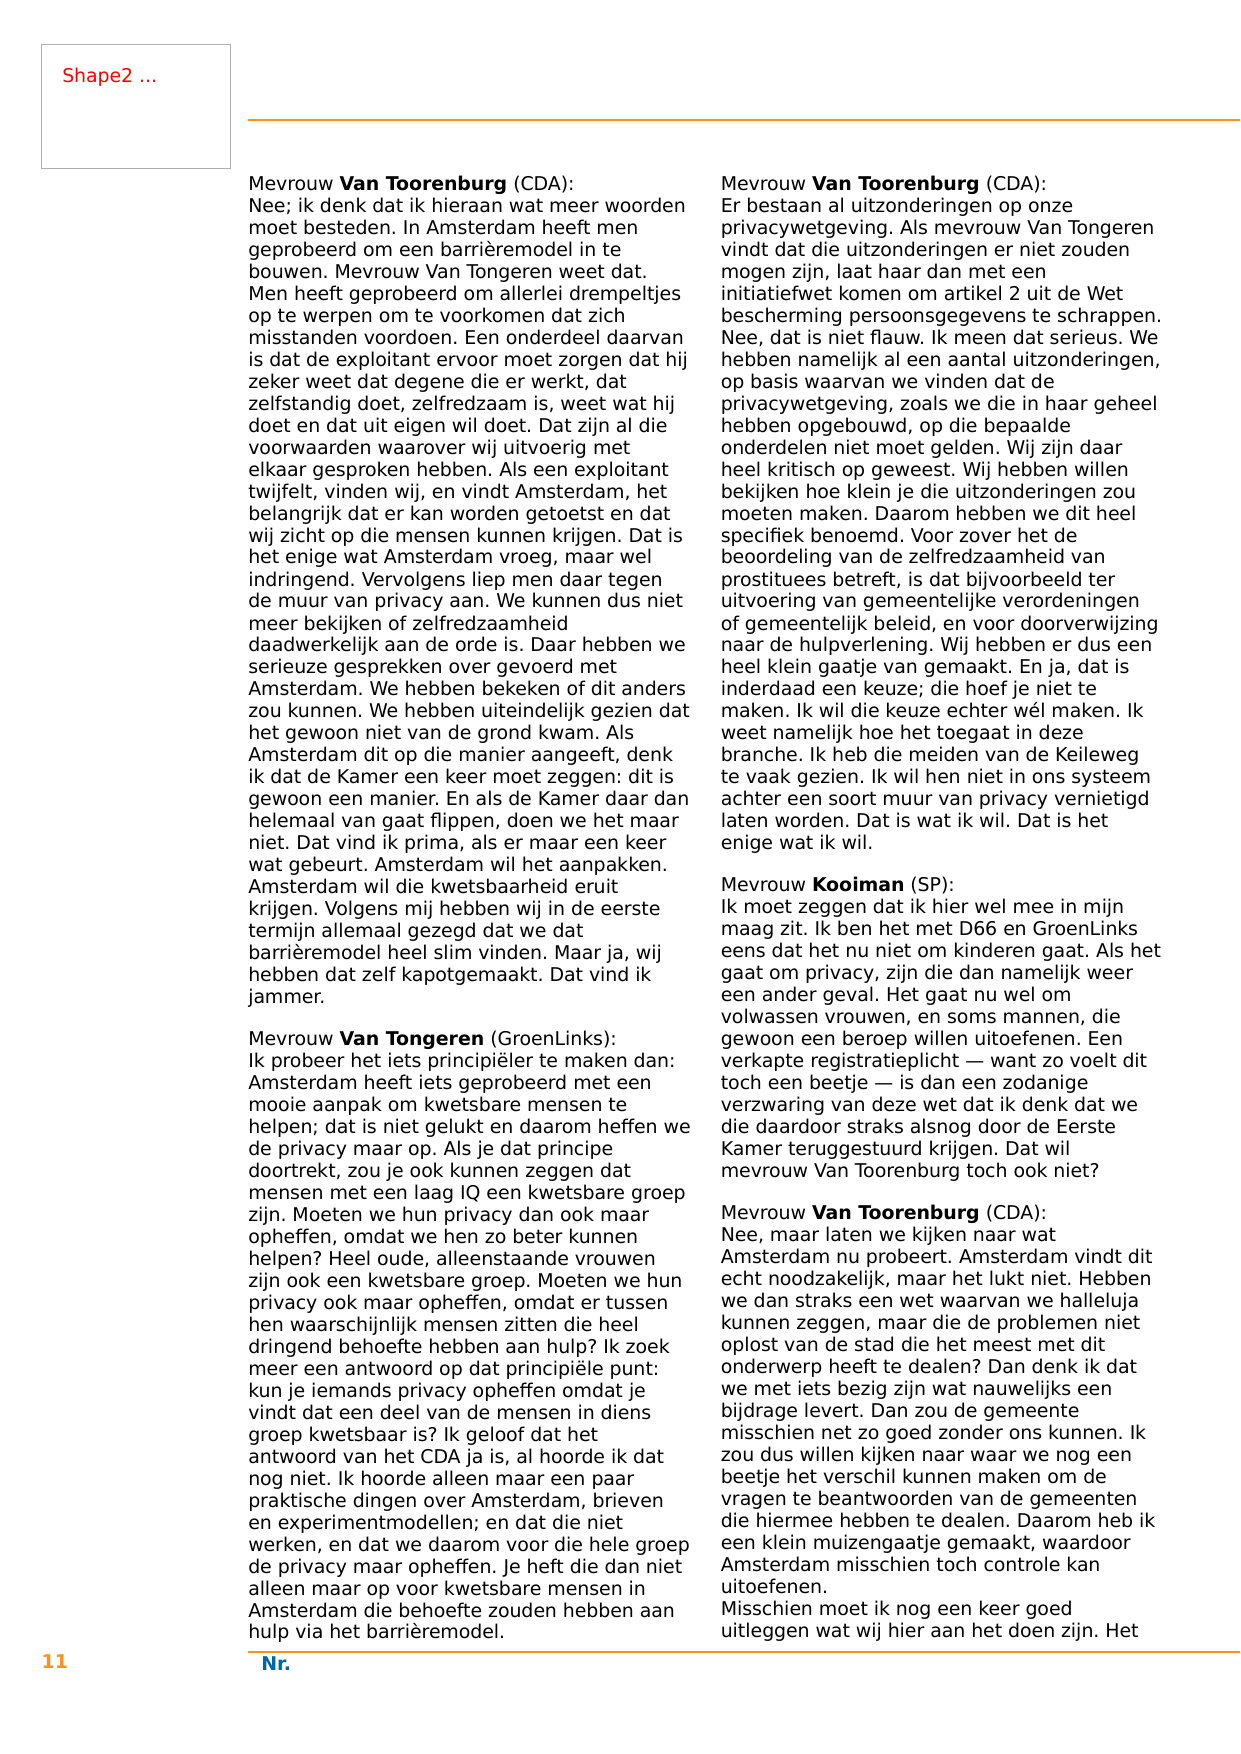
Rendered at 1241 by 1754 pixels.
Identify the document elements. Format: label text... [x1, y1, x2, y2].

text Ik probeer het iets principiëler te maken dan: Amsterdam heeft iets geprobeerd met een mooie aanpak om kwetsbare mensen te helpen; dat is niet gelukt en daarom heffen we de privacy maar op. Als je dat principe doortrekt, zou je ook kunnen zeggen dat mensen met een laag IQ een kwetsbare groep zijn. Moeten we hun privacy dan ook maar opheffen, omdat we hen zo beter kunnen helpen? Heel oude, alleenstaande vrouwen zijn ook een kwetsbare groep. Moeten we hun privacy ook maar opheffen, omdat er tussen hen waarschijnlijk mensen zitten die heel dringend behoefte hebben aan hulp? Ik zoek meer een antwoord op dat principiële punt: kun je iemands privacy opheffen omdat je vindt dat een deel van de mensen in diens groep kwetsbaar is? Ik geloof dat het antwoord van het CDA ja is, al hoorde ik dat nog niet. Ik hoorde alleen maar een paar praktische dingen over Amsterdam, brieven en experimentmodellen; en dat die niet werken, en dat we daarom voor die hele groep de privacy maar opheffen. Je heft die dan niet alleen maar op voor kwetsbare mensen in Amsterdam die behoefte zouden hebben aan hulp via het barrièremodel. [248, 1050, 691, 1643]
text Mevrouw Van Toorenburg (CDA): [721, 1202, 1163, 1224]
text Er bestaan al uitzonderingen op onze privacywetgeving. Als mevrouw Van Tongeren vindt dat die uitzonderingen er niet zouden mogen zijn, laat haar dan met een initiatiefwet komen om artikel 2 uit de Wet bescherming persoonsgegevens te schrappen. Nee, dat is niet flauw. Ik meen dat serieus. We hebben namelijk al een aantal uitzonderingen, op basis waarvan we vinden dat de privacywetgeving, zoals we die in haar geheel hebben opgebouwd, op die bepaalde onderdelen niet moet gelden. Wij zijn daar heel kritisch op geweest. Wij hebben willen bekijken hoe klein je die uitzonderingen zou moeten maken. Daarom hebben we dit heel specifiek benoemd. Voor zover het de beoordeling van de zelfredzaamheid van prostituees betreft, is dat bijvoorbeeld ter uitvoering van gemeentelijke verordeningen of gemeentelijk beleid, en voor doorverwijzing naar de hulpverlening. Wij hebben er dus een heel klein gaatje van gemaakt. En ja, dat is inderdaad een keuze; die hoef je niet te maken. Ik wil die keuze echter wél maken. Ik weet namelijk hoe het toegaat in deze branche. Ik heb die meiden van de Keileweg te vaak gezien. Ik wil hen niet in ons systeem achter een soort muur van privacy vernietigd laten worden. Dat is wat ik wil. Dat is het enige wat ik wil. [721, 195, 1163, 854]
text Misschien moet ik nog een keer goed uitleggen wat wij hier aan het doen zijn. Het [721, 1597, 1163, 1641]
text Mevrouw Van Toorenburg (CDA): [721, 173, 1163, 195]
text Mevrouw Kooiman (SP): [721, 874, 1163, 896]
text Nee; ik denk dat ik hieraan wat meer woorden moet besteden. In Amsterdam heeft men geprobeerd om een barrièremodel in te bouwen. Mevrouw Van Tongeren weet dat. Men heeft geprobeerd om allerlei drempeltjes op te werpen om te voorkomen dat zich misstanden voordoen. Een onderdeel daarvan is dat de exploitant ervoor moet zorgen dat hij zeker weet dat degene die er werkt, dat zelfstandig doet, zelfredzaam is, weet wat hij doet en dat uit eigen wil doet. Dat zijn al die voorwaarden waarover wij uitvoerig met elkaar gesproken hebben. Als een exploitant twijfelt, vinden wij, en vindt Amsterdam, het belangrijk dat er kan worden getoetst en dat wij zicht op die mensen kunnen krijgen. Dat is het enige wat Amsterdam vroeg, maar wel indringend. Vervolgens liep men daar tegen de muur van privacy aan. We kunnen dus niet meer bekijken of zelfredzaamheid daadwerkelijk aan de orde is. Daar hebben we serieuze gesprekken over gevoerd met Amsterdam. We hebben bekeken of dit anders zou kunnen. We hebben uiteindelijk gezien dat het gewoon niet van de grond kwam. Als Amsterdam dit op die manier aangeeft, denk ik dat de Kamer een keer moet zeggen: dit is gewoon een manier. En als de Kamer daar dan helemaal van gaat flippen, doen we het maar niet. Dat vind ik prima, als er maar een keer wat gebeurt. Amsterdam wil het aanpakken. Amsterdam wil die kwetsbaarheid eruit krijgen. Volgens mij hebben wij in de eerste termijn allemaal gezegd dat we dat barrièremodel heel slim vinden. Maar ja, wij hebben dat zelf kapotgemaakt. Dat vind ik jammer. [248, 195, 691, 1008]
text Ik moet zeggen dat ik hier wel mee in mijn maag zit. Ik ben het met D66 en GroenLinks eens dat het nu niet om kinderen gaat. Als het gaat om privacy, zijn die dan namelijk weer een ander geval. Het gaat nu wel om volwassen vrouwen, en soms mannen, die gewoon een beroep willen uitoefenen. Een verkapte registratieplicht — want zo voelt dit toch een beetje — is dan een zodanige verzwaring van deze wet dat ik denk dat we die daardoor straks alsnog door de Eerste Kamer teruggestuurd krijgen. Dat wil mevrouw Van Toorenburg toch ook niet? [721, 896, 1163, 1182]
text Mevrouw Van Tongeren (GroenLinks): [248, 1028, 691, 1050]
text Mevrouw Van Toorenburg (CDA): [248, 173, 691, 195]
text Nee, maar laten we kijken naar wat Amsterdam nu probeert. Amsterdam vindt dit echt noodzakelijk, maar het lukt niet. Hebben we dan straks een wet waarvan we halleluja kunnen zeggen, maar die de problemen niet oplost van de stad die het meest met dit onderwerp heeft te dealen? Dan denk ik dat we met iets bezig zijn wat nauwelijks een bijdrage levert. Dan zou de gemeente misschien net zo goed zonder ons kunnen. Ik zou dus willen kijken naar waar we nog een beetje het verschil kunnen maken om de vragen te beantwoorden van de gemeenten die hiermee hebben te dealen. Daarom heb ik een klein muizengaatje gemaakt, waardoor Amsterdam misschien toch controle kan uitoefenen. [721, 1224, 1163, 1597]
